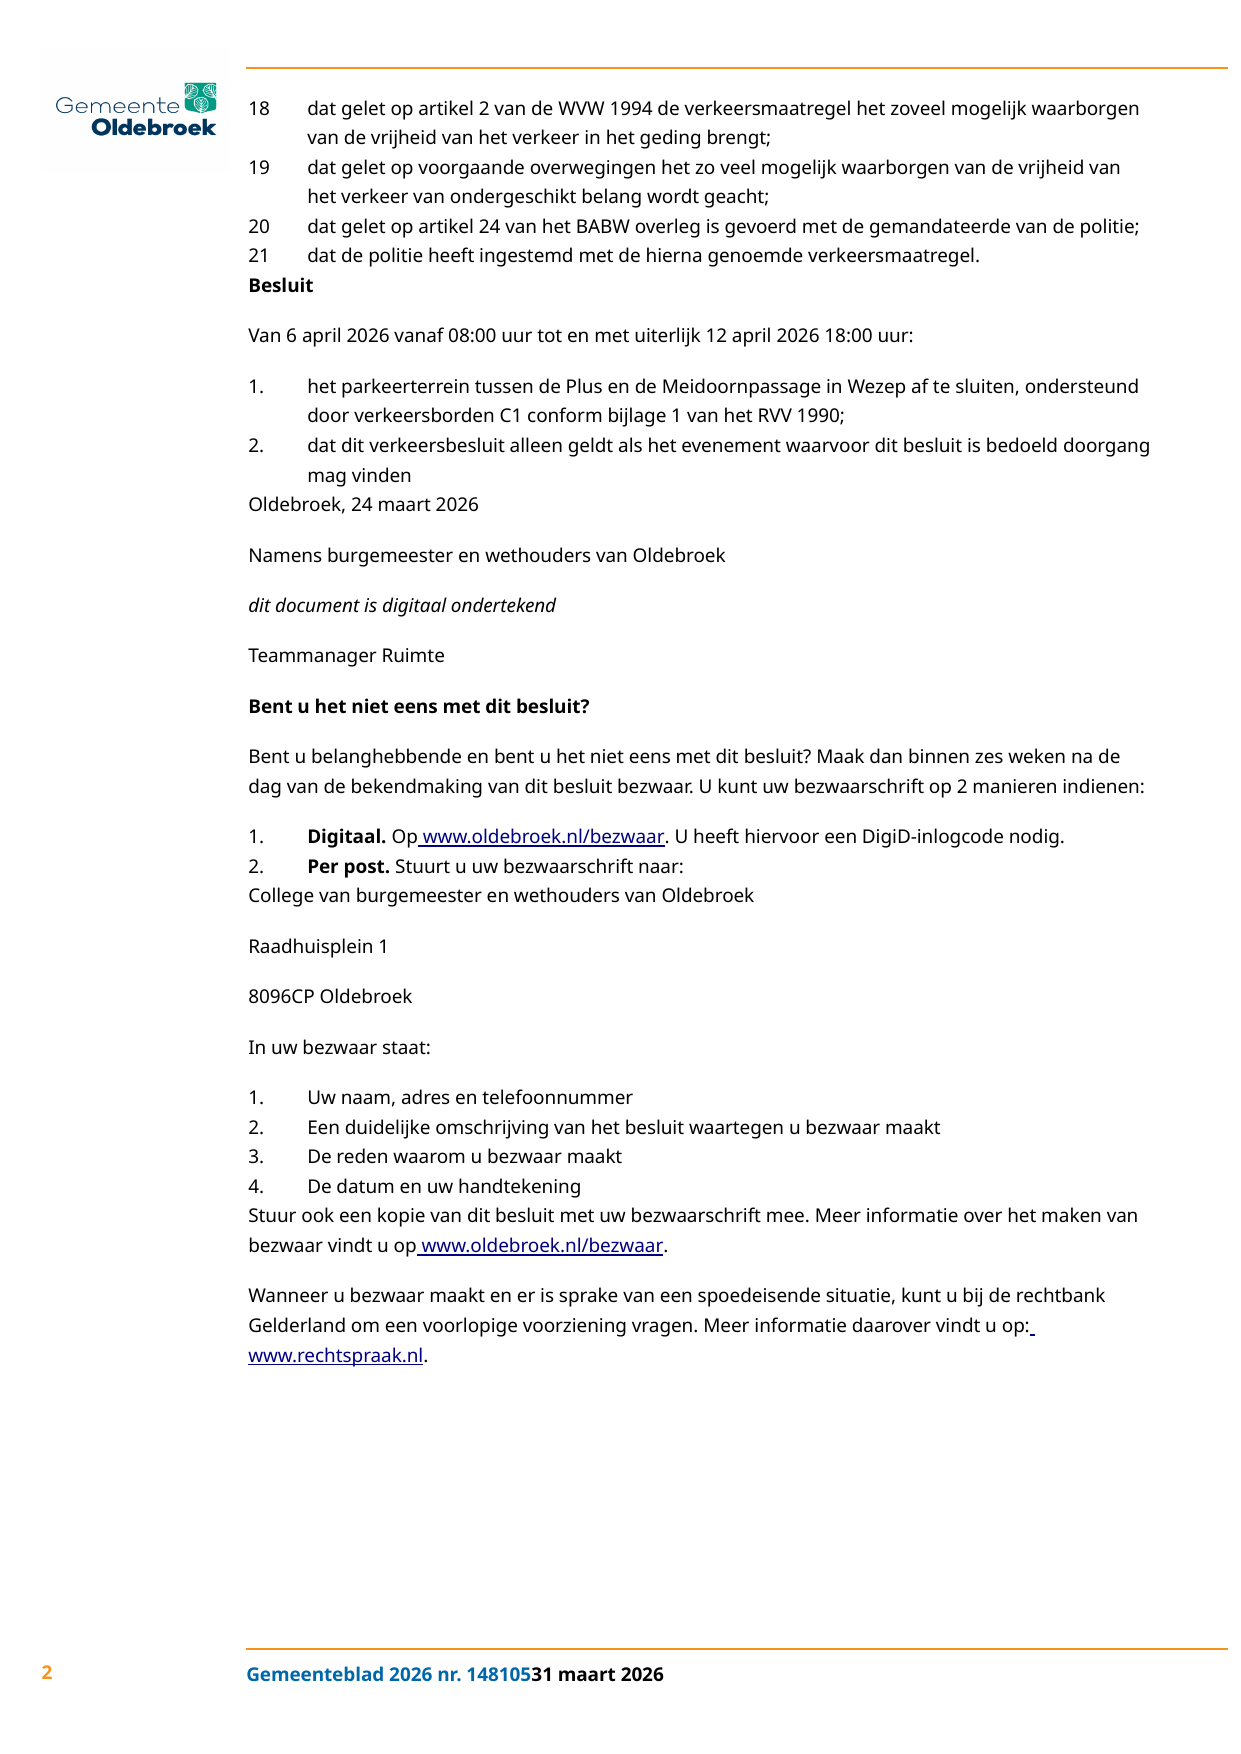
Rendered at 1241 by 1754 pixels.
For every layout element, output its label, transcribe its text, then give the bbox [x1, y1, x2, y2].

list dat gelet op voorgaande overwegingen het zo veel mogelijk waarborgen van de vrijheid van het verkeer van ondergeschikt belang wordt geacht; [248, 154, 1152, 209]
list Een duidelijke omschrijving van het besluit waartegen u bezwaar maakt [248, 1114, 1152, 1140]
list Digitaal. Op www.oldebroek.nl/bezwaar. U heeft hiervoor een DigiD-inlogcode nodig. [248, 823, 1152, 849]
list Uw naam, adres en telefoonnummer [248, 1084, 1152, 1110]
text Besluit [248, 272, 1152, 298]
text Oldebroek, 24 maart 2026 [248, 491, 1152, 517]
list De reden waarom u bezwaar maakt [248, 1143, 1152, 1169]
text Van 6 april 2026 vanaf 08:00 uur tot en met uiterlijk 12 april 2026 18:00 uur: [248, 323, 1152, 348]
text dit document is digitaal ondertekend [248, 592, 1152, 618]
text Raadhuisplein 1 [248, 933, 1152, 959]
text Wanneer u bezwaar maakt en er is sprake van een spoedeisende situatie, kunt u bij de rechtbank Gelderland om een voorlopige voorziening vragen. Meer informatie daarover vindt u op: www.rechtspraak.nl. [248, 1283, 1152, 1368]
text In uw bezwaar staat: [248, 1034, 1152, 1060]
text 8096CP Oldebroek [248, 983, 1152, 1009]
text Bent u belanghebbende en bent u het niet eens met dit besluit? Maak dan binnen zes weken na de dag van de bekendmaking van dit besluit bezwaar. U kunt uw bezwaarschrift op 2 manieren indienen: [248, 743, 1152, 799]
list dat gelet op artikel 2 van de WVW 1994 de verkeersmaatregel het zoveel mogelijk waarborgen van de vrijheid van het verkeer in het geding brengt; [248, 95, 1152, 150]
list dat gelet op artikel 24 van het BABW overleg is gevoerd met de gemandateerde van de politie; [248, 213, 1152, 239]
picture [41, 47, 231, 172]
list De datum en uw handtekening [248, 1173, 1152, 1199]
text Teammanager Ruimte [248, 643, 1152, 668]
text Namens burgemeester en wethouders van Oldebroek [248, 542, 1152, 568]
list dat de politie heeft ingestemd met de hierna genoemde verkeersmaatregel. [248, 243, 1152, 268]
list dat dit verkeersbesluit alleen geldt als het evenement waarvoor dit besluit is bedoeld doorgang mag vinden [248, 432, 1152, 488]
text Stuur ook een kopie van dit besluit met uw bezwaarschrift mee. Meer informatie over het maken van bezwaar vindt u op www.oldebroek.nl/bezwaar. [248, 1203, 1152, 1258]
list het parkeerterrein tussen de Plus en de Meidoornpassage in Wezep af te sluiten, ondersteund door verkeersborden C1 conform bijlage 1 van het RVV 1990; [248, 373, 1152, 428]
list Per post. Stuurt u uw bezwaarschrift naar: [248, 853, 1152, 879]
text Bent u het niet eens met dit besluit? [248, 693, 1152, 719]
text College van burgemeester en wethouders van Oldebroek [248, 883, 1152, 908]
